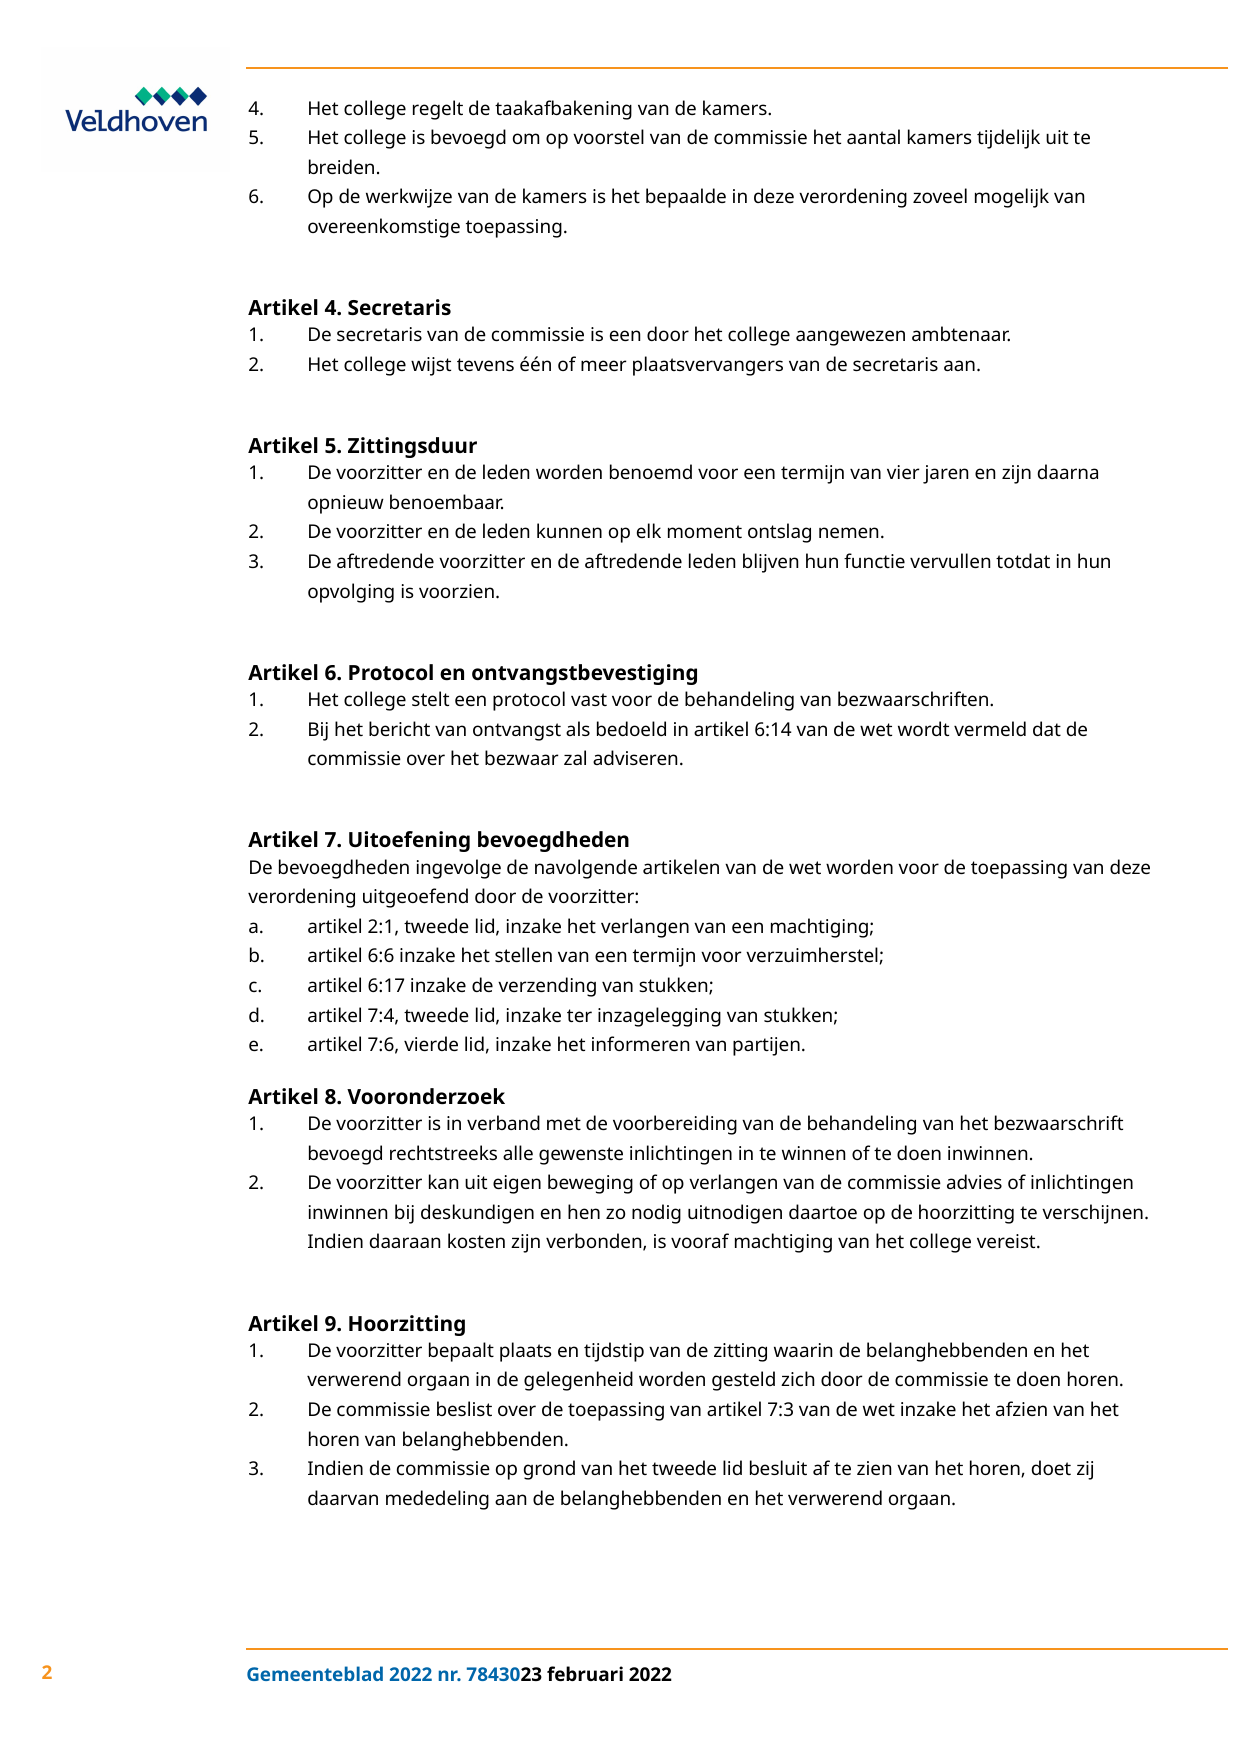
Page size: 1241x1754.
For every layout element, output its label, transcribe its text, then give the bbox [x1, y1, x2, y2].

text Artikel 5. Zittingsduur [248, 431, 1152, 459]
list De voorzitter is in verband met de voorbereiding van de behandeling van het bezwaarschrift bevoegd rechtstreeks alle gewenste inlichtingen in te winnen of te doen inwinnen. [248, 1110, 1152, 1166]
list Indien de commissie op grond van het tweede lid besluit af te zien van het horen, doet zij daarvan mededeling aan de belanghebbenden en het verwerend orgaan. [248, 1455, 1152, 1511]
list De commissie beslist over de toepassing van artikel 7:3 van de wet inzake het afzien van het horen van belanghebbenden. [248, 1396, 1152, 1452]
list Op de werkwijze van de kamers is het bepaalde in deze verordening zoveel mogelijk van overeenkomstige toepassing. [248, 183, 1152, 239]
list artikel 7:4, tweede lid, inzake ter inzagelegging van stukken; [248, 1002, 1152, 1028]
text Artikel 7. Uitoefening bevoegdheden [248, 826, 1152, 854]
list artikel 2:1, tweede lid, inzake het verlangen van een machtiging; [248, 913, 1152, 939]
list Het college wijst tevens één of meer plaatsvervangers van de secretaris aan. [248, 351, 1152, 377]
list Het college is bevoegd om op voorstel van de commissie het aantal kamers tijdelijk uit te breiden. [248, 124, 1152, 180]
text Artikel 6. Protocol en ontvangstbevestiging [248, 658, 1152, 686]
list De voorzitter en de leden kunnen op elk moment ontslag nemen. [248, 519, 1152, 544]
list Het college stelt een protocol vast voor de behandeling van bezwaarschriften. [248, 686, 1152, 712]
picture [41, 47, 231, 172]
text Artikel 4. Secretaris [248, 293, 1152, 322]
text Artikel 9. Hoorzitting [248, 1309, 1152, 1337]
list Bij het bericht van ontvangst als bedoeld in artikel 6:14 van de wet wordt vermeld dat de commissie over het bezwaar zal adviseren. [248, 716, 1152, 771]
list De aftredende voorzitter en de aftredende leden blijven hun functie vervullen totdat in hun opvolging is voorzien. [248, 548, 1152, 604]
list Het college regelt de taakafbakening van de kamers. [248, 95, 1152, 121]
list artikel 6:6 inzake het stellen van een termijn voor verzuimherstel; [248, 943, 1152, 968]
list De voorzitter bepaalt plaats en tijdstip van de zitting waarin de belanghebbenden en het verwerend orgaan in de gelegenheid worden gesteld zich door de commissie te doen horen. [248, 1337, 1152, 1392]
list De secretaris van de commissie is een door het college aangewezen ambtenaar. [248, 322, 1152, 347]
list De voorzitter en de leden worden benoemd voor een termijn van vier jaren en zijn daarna opnieuw benoembaar. [248, 459, 1152, 515]
list De voorzitter kan uit eigen beweging of op verlangen van de commissie advies of inlichtingen inwinnen bij deskundigen en hen zo nodig uitnodigen daartoe op de hoorzitting te verschijnen. Indien daaraan kosten zijn verbonden, is vooraf machtiging van het college vereist. [248, 1169, 1152, 1254]
list artikel 6:17 inzake de verzending van stukken; [248, 972, 1152, 998]
text De bevoegdheden ingevolge de navolgende artikelen van de wet worden voor de toepassing van deze verordening uitgeoefend door de voorzitter: [248, 854, 1152, 909]
list artikel 7:6, vierde lid, inzake het informeren van partijen. [248, 1031, 1152, 1057]
text Artikel 8. Vooronderzoek [248, 1082, 1152, 1110]
